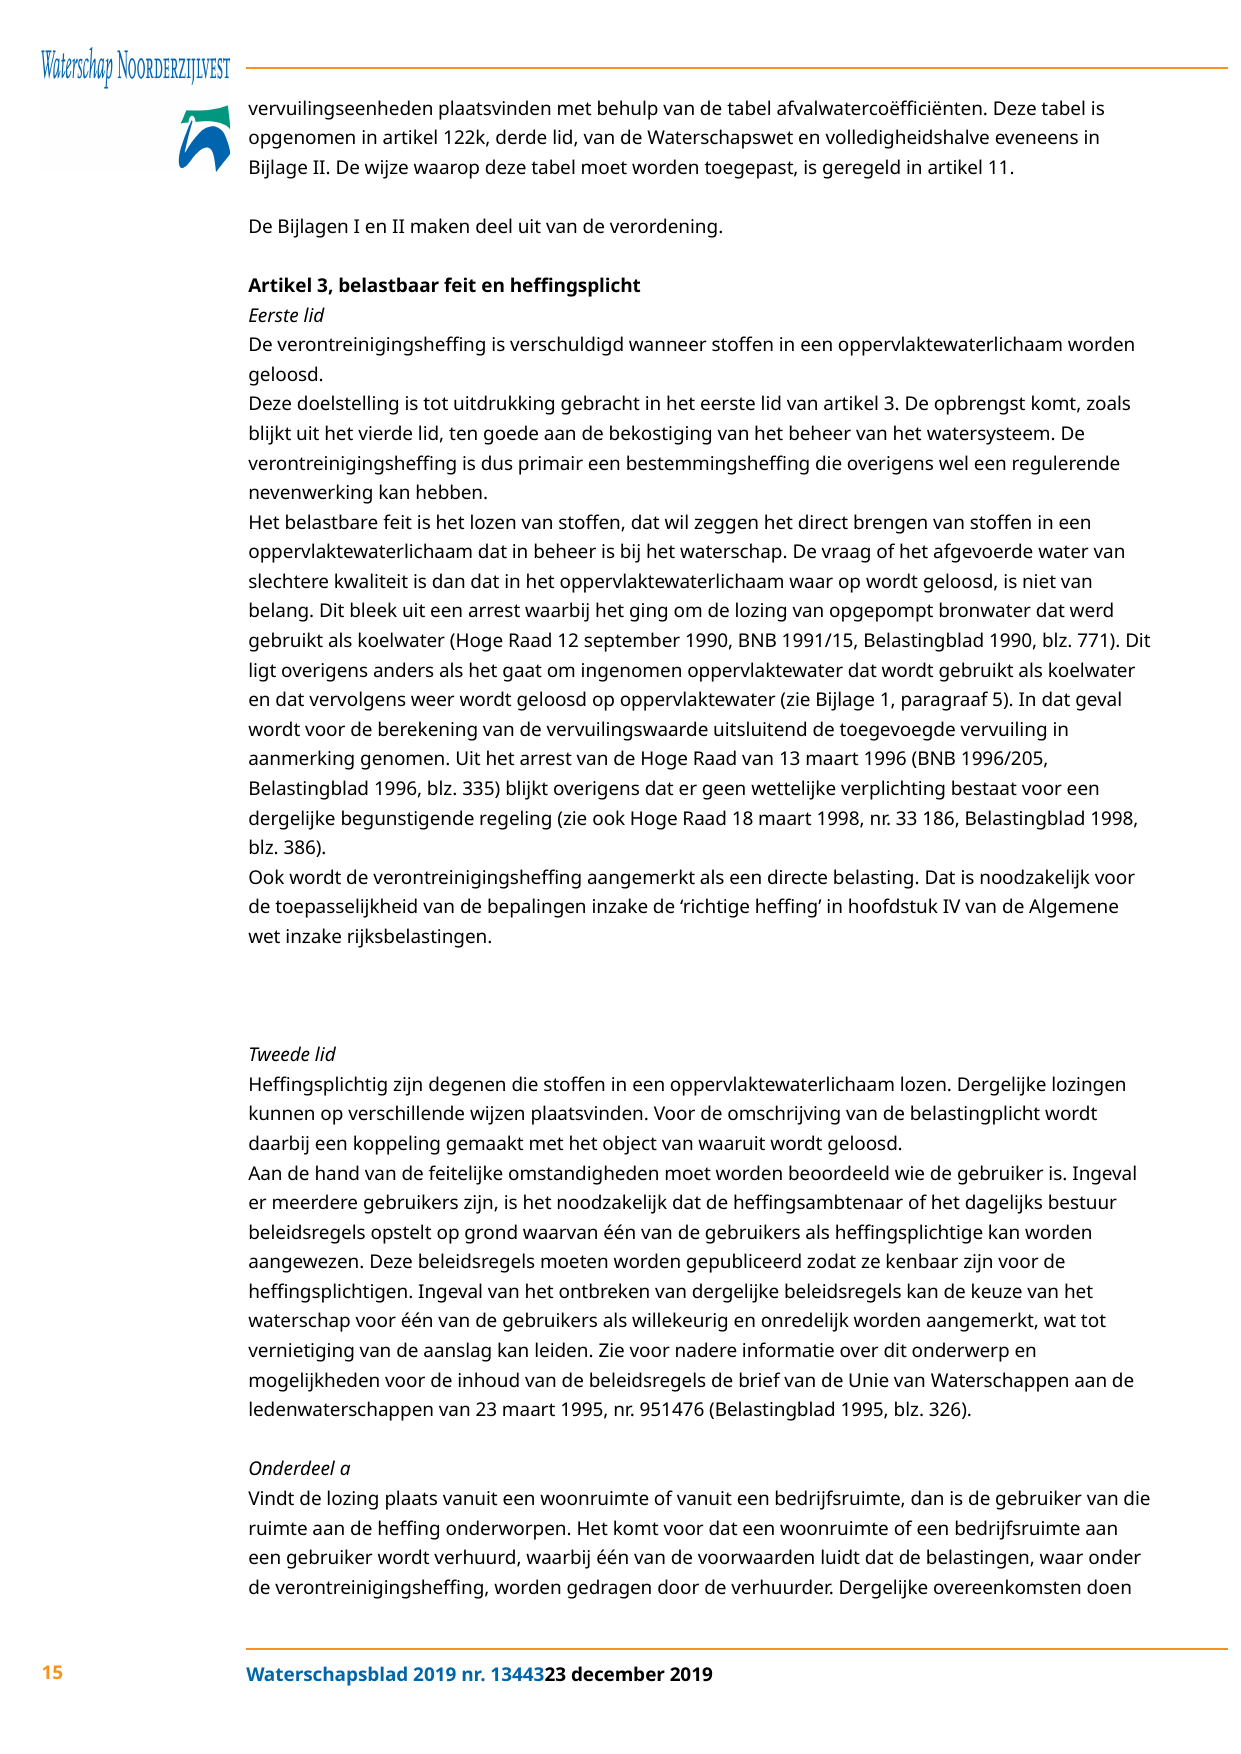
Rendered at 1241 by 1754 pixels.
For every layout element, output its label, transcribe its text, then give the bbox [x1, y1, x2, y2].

text De verontreinigingsheffing is verschuldigd wanneer stoffen in een oppervlaktewaterlichaam worden geloosd. [248, 331, 1152, 387]
text Vindt de lozing plaats vanuit een woonruimte of vanuit een bedrijfsruimte, dan is de gebruiker van die ruimte aan de heffing onderworpen. Het komt voor dat een woonruimte of een bedrijfsruimte aan een gebruiker wordt verhuurd, waarbij één van de voorwaarden luidt dat de belastingen, waar onder de verontreinigingsheffing, worden gedragen door de verhuurder. Dergelijke overeenkomsten doen [248, 1485, 1152, 1600]
text Heffingsplichtig zijn degenen die stoffen in een oppervlaktewaterlichaam lozen. Dergelijke lozingen kunnen op verschillende wijzen plaatsvinden. Voor de omschrijving van de belastingplicht wordt daarbij een koppeling gemaakt met het object van waaruit wordt geloosd. [248, 1071, 1152, 1156]
text Eerste lid [248, 302, 1152, 328]
text Tweede lid [248, 1041, 1152, 1067]
text De Bijlagen I en II maken deel uit van de verordening. [248, 213, 1152, 239]
text Ook wordt de verontreinigingsheffing aangemerkt als een directe belasting. Dat is noodzakelijk voor de toepasselijkheid van de bepalingen inzake de ‘richtige heffing’ in hoofdstuk IV van de Algemene wet inzake rijksbelastingen. [248, 864, 1152, 949]
picture [41, 47, 231, 172]
text Aan de hand van de feitelijke omstandigheden moet worden beoordeeld wie de gebruiker is. Ingeval er meerdere gebruikers zijn, is het noodzakelijk dat de heffingsambtenaar of het dagelijks bestuur beleidsregels opstelt op grond waarvan één van de gebruikers als heffingsplichtige kan worden aangewezen. Deze beleidsregels moeten worden gepubliceerd zodat ze kenbaar zijn voor de heffingsplichtigen. Ingeval van het ontbreken van dergelijke beleidsregels kan de keuze van het waterschap voor één van de gebruikers als willekeurig en onredelijk worden aangemerkt, wat tot vernietiging van de aanslag kan leiden. Zie voor nadere informatie over dit onderwerp en mogelijkheden voor de inhoud van de beleidsregels de brief van de Unie van Waterschappen aan de ledenwaterschappen van 23 maart 1995, nr. 951476 (Belastingblad 1995, blz. 326). [248, 1160, 1152, 1422]
text Het belastbare feit is het lozen van stoffen, dat wil zeggen het direct brengen van stoffen in een oppervlaktewaterlichaam dat in beheer is bij het waterschap. De vraag of het afgevoerde water van slechtere kwaliteit is dan dat in het oppervlaktewaterlichaam waar op wordt geloosd, is niet van belang. Dit bleek uit een arrest waarbij het ging om de lozing van opgepompt bronwater dat werd gebruikt als koelwater (Hoge Raad 12 september 1990, BNB 1991/15, Belastingblad 1990, blz. 771). Dit ligt overigens anders als het gaat om ingenomen oppervlaktewater dat wordt gebruikt als koelwater en dat vervolgens weer wordt geloosd op oppervlaktewater (zie Bijlage 1, paragraaf 5). In dat geval wordt voor de berekening van de vervuilingswaarde uitsluitend de toegevoegde vervuiling in aanmerking genomen. Uit het arrest van de Hoge Raad van 13 maart 1996 (BNB 1996/205, Belastingblad 1996, blz. 335) blijkt overigens dat er geen wettelijke verplichting bestaat voor een dergelijke begunstigende regeling (zie ook Hoge Raad 18 maart 1998, nr. 33 186, Belastingblad 1998, blz. 386). [248, 509, 1152, 860]
text vervuilingseenheden plaatsvinden met behulp van de tabel afvalwatercoëfficiënten. Deze tabel is opgenomen in artikel 122k, derde lid, van de Waterschapswet en volledigheidshalve eveneens in Bijlage II. De wijze waarop deze tabel moet worden toegepast, is geregeld in artikel 11. [248, 95, 1152, 180]
text Deze doelstelling is tot uitdrukking gebracht in het eerste lid van artikel 3. De opbrengst komt, zoals blijkt uit het vierde lid, ten goede aan de bekostiging van het beheer van het watersysteem. De verontreinigingsheffing is dus primair een bestemmingsheffing die overigens wel een regulerende nevenwerking kan hebben. [248, 391, 1152, 505]
text Artikel 3, belastbaar feit en heffingsplicht [248, 272, 1152, 298]
text Onderdeel a [248, 1456, 1152, 1481]
